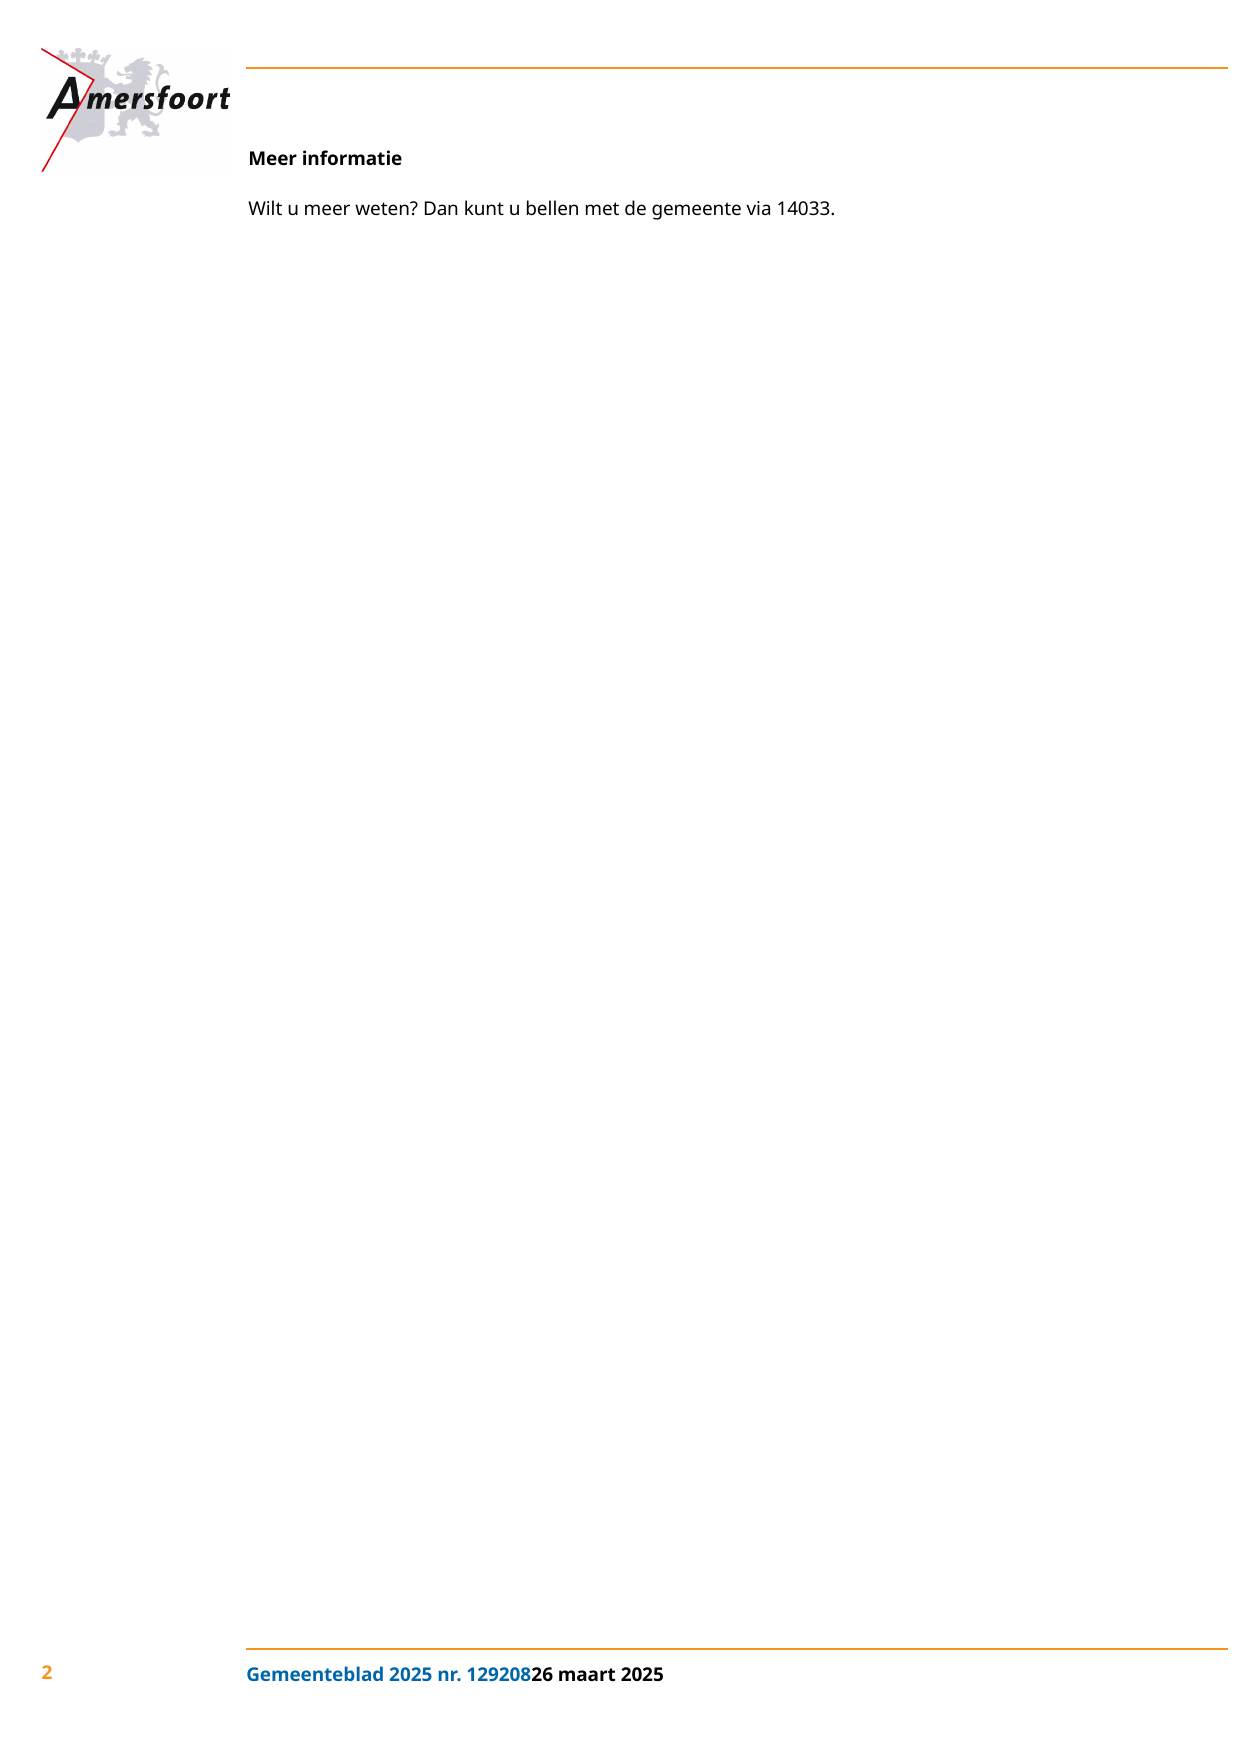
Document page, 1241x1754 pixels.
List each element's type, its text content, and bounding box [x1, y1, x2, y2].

text Meer informatie [248, 145, 1152, 171]
text Wilt u meer weten? Dan kunt u bellen met de gemeente via 14033. [248, 196, 1152, 221]
picture [41, 47, 231, 172]
